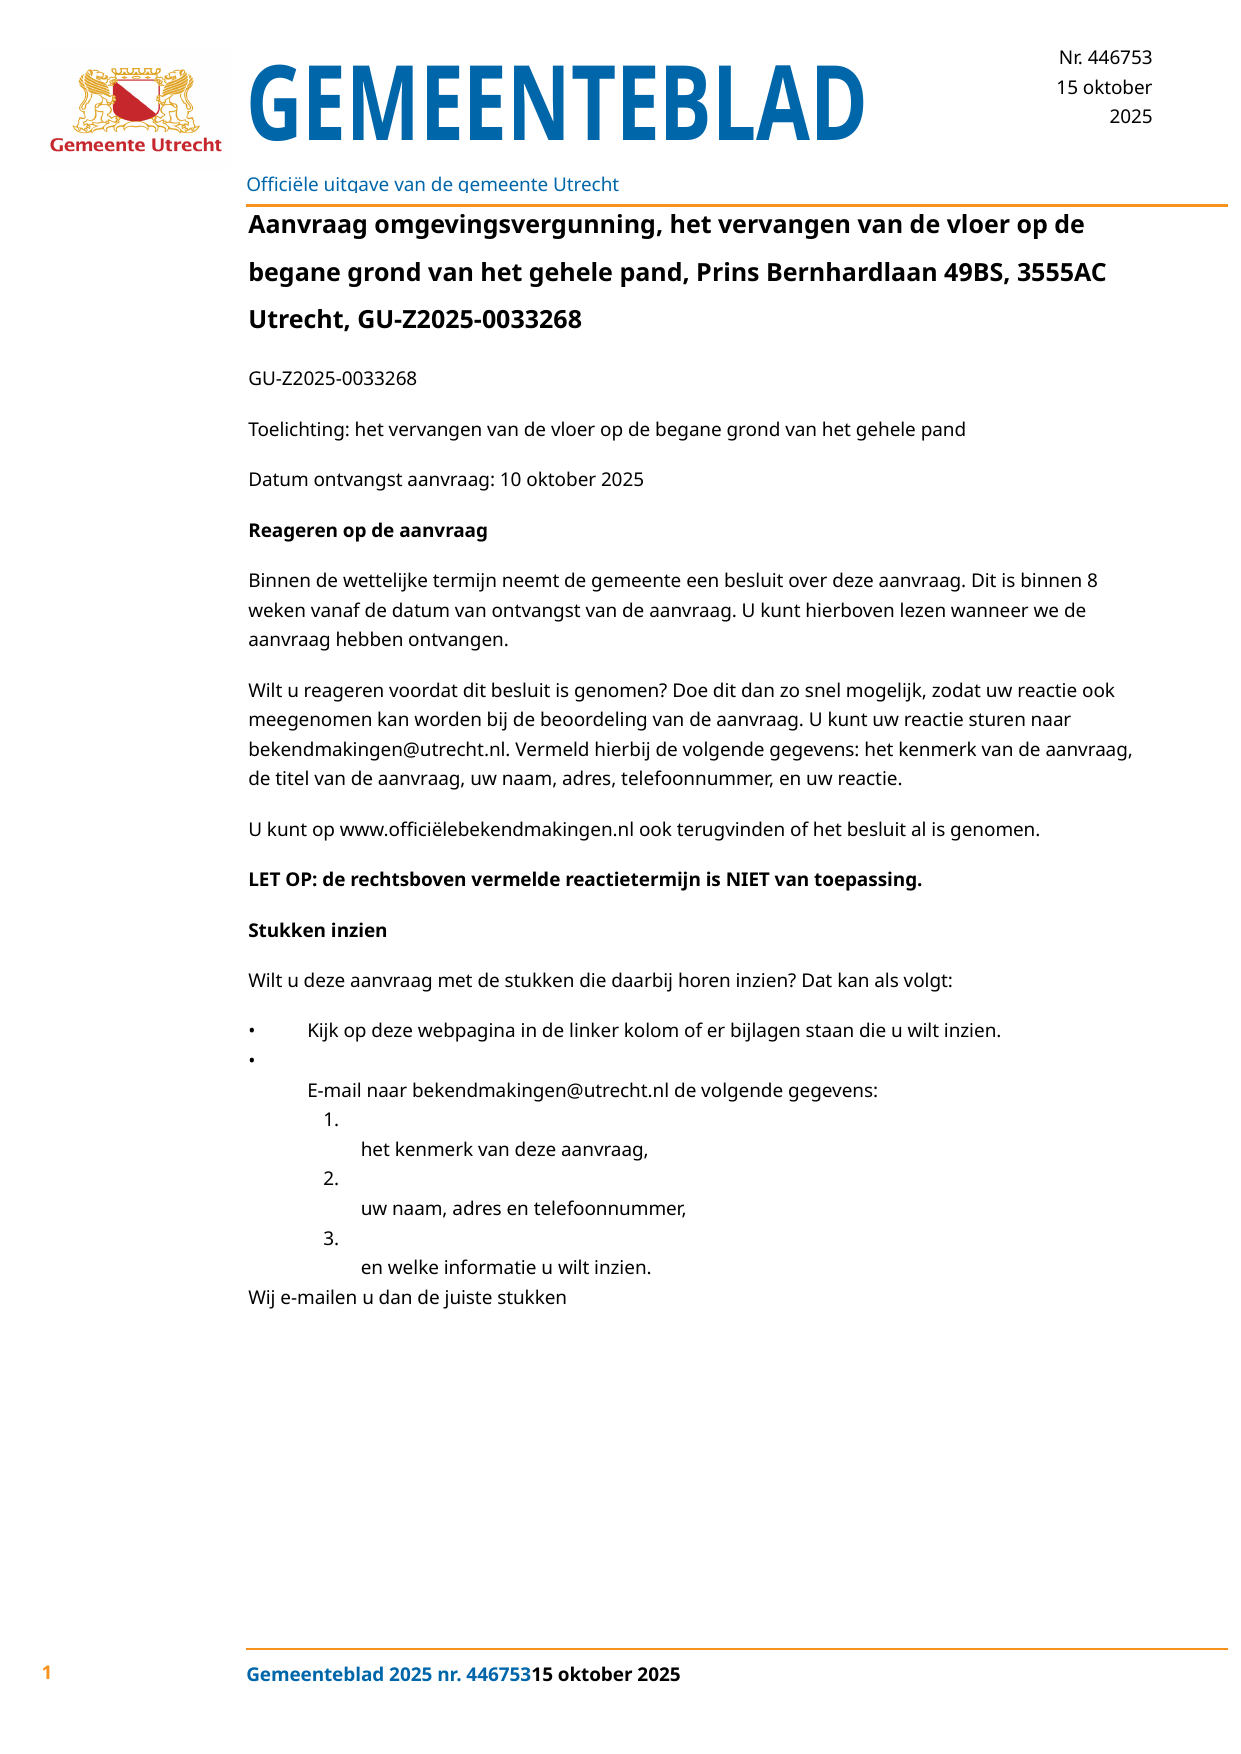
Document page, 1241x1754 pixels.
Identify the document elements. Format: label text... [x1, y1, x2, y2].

list en welke informatie u wilt inzien. [323, 1254, 1152, 1280]
text Binnen de wettelijke termijn neemt de gemeente een besluit over deze aanvraag. Dit is binnen 8 weken vanaf de datum van ontvangst van de aanvraag. U kunt hierboven lezen wanneer we de aanvraag hebben ontvangen. [248, 567, 1152, 652]
list E-mail naar bekendmakingen@utrecht.nl de volgende gegevens: [248, 1077, 1152, 1102]
text Wilt u deze aanvraag met de stukken die daarbij horen inzien? Dat kan als volgt: [248, 967, 1152, 993]
text Toelichting: het vervangen van de vloer op de begane grond van het gehele pand [248, 416, 1152, 442]
text Wij e-mailen u dan de juiste stukken [248, 1284, 1152, 1309]
text U kunt op www.officiëlebekendmakingen.nl ook terugvinden of het besluit al is genomen. [248, 816, 1152, 842]
list uw naam, adres en telefoonnummer, [323, 1195, 1152, 1221]
text GU-Z2025-0033268 [248, 366, 1152, 391]
text Datum ontvangst aanvraag: 10 oktober 2025 [248, 466, 1152, 492]
picture [41, 47, 231, 172]
text Aanvraag omgevingsvergunning, het vervangen van de vloer op de begane grond van het gehele pand, Prins Bernhardlaan 49BS, 3555AC Utrecht, GU-Z2025-0033268 [248, 207, 1152, 336]
text Reageren op de aanvraag [248, 517, 1152, 542]
text Stukken inzien [248, 917, 1152, 942]
text LET OP: de rechtsboven vermelde reactietermijn is NIET van toepassing. [248, 866, 1152, 892]
list Kijk op deze webpagina in de linker kolom of er bijlagen staan die u wilt inzien. [248, 1018, 1152, 1043]
text Wilt u reageren voordat dit besluit is genomen? Doe dit dan zo snel mogelijk, zodat uw reactie ook meegenomen kan worden bij de beoordeling van de aanvraag. U kunt uw reactie sturen naar bekendmakingen@utrecht.nl. Vermeld hierbij de volgende gegevens: het kenmerk van de aanvraag, de titel van de aanvraag, uw naam, adres, telefoonnummer, en uw reactie. [248, 677, 1152, 791]
list het kenmerk van deze aanvraag, [323, 1136, 1152, 1162]
